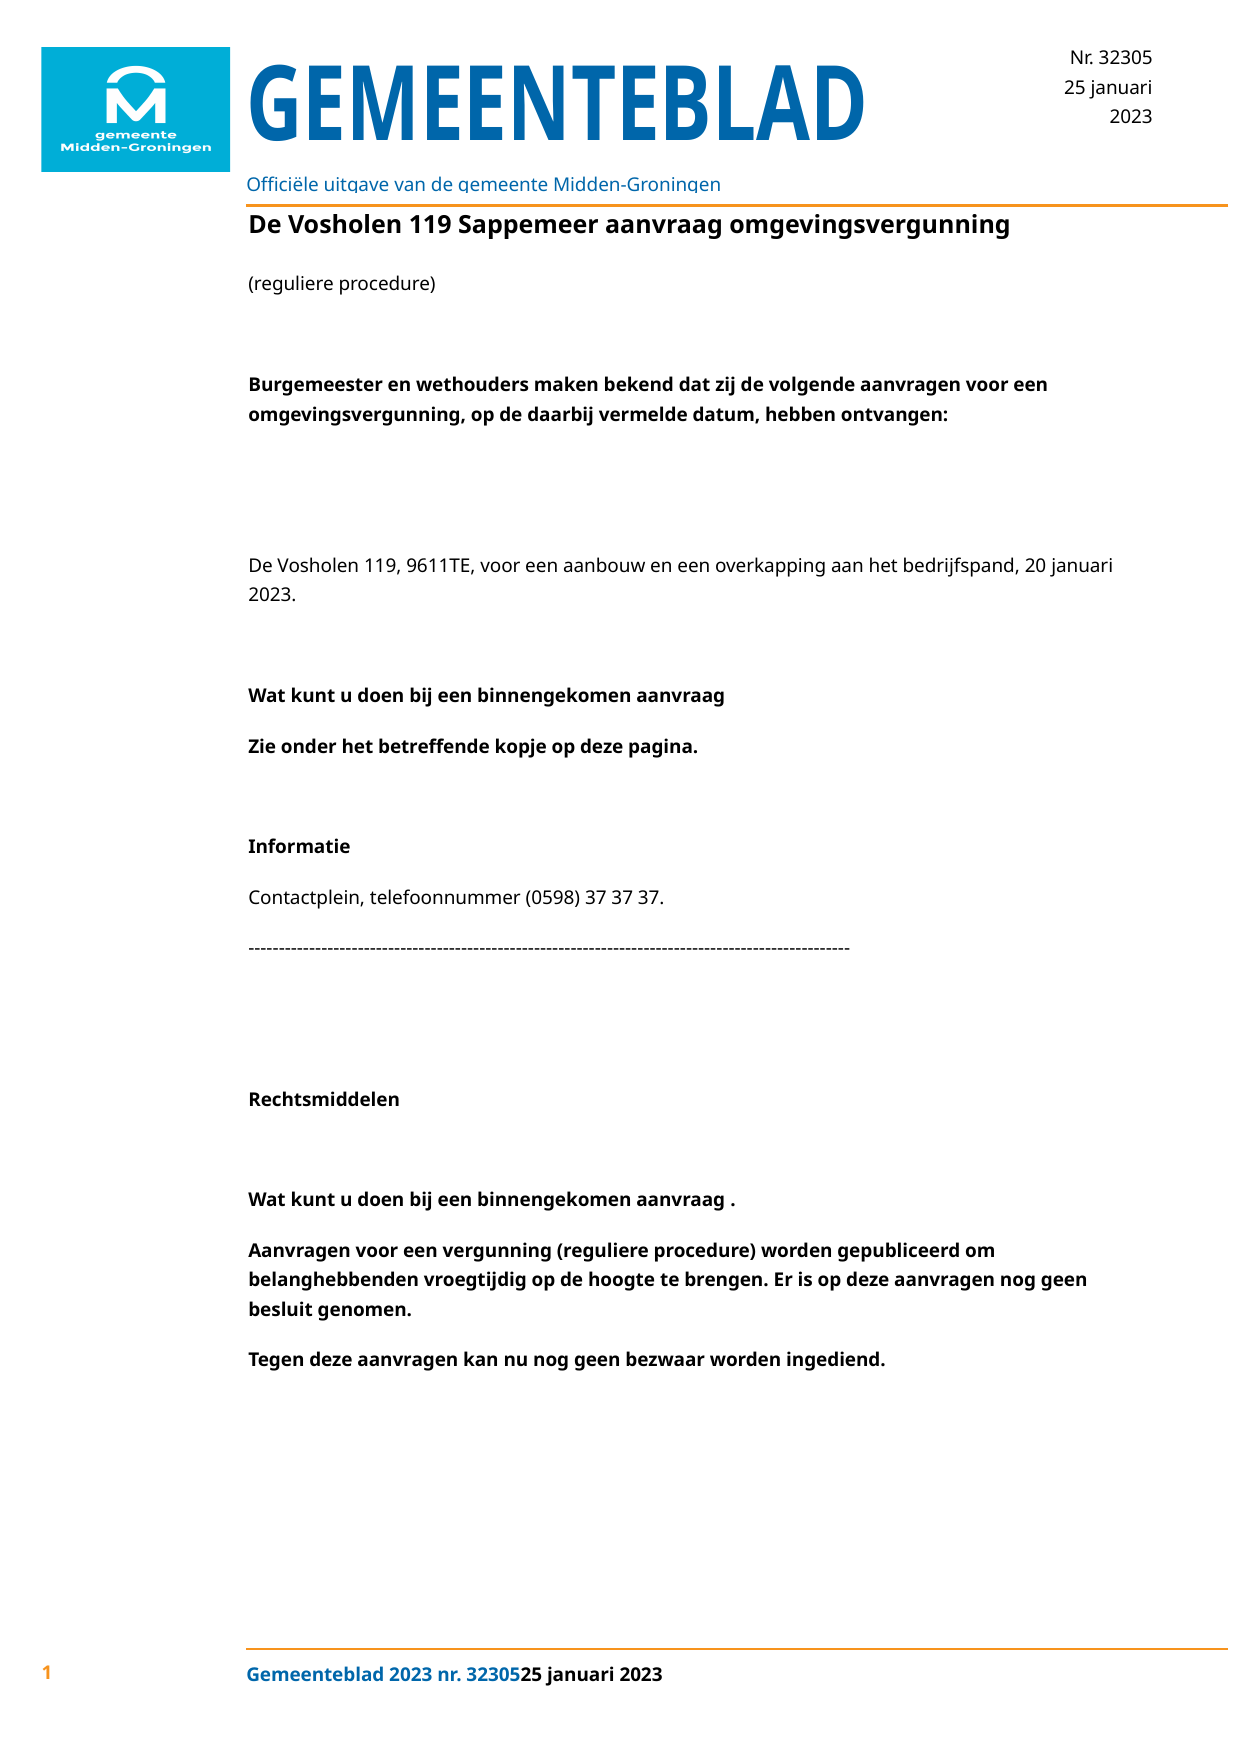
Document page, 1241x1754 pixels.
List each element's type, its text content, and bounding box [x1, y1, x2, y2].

text Contactplein, telefoonnummer (0598) 37 37 37. [248, 884, 1152, 910]
text --------------------------------------------------------------------------------------------------- [248, 934, 1152, 960]
text De Vosholen 119, 9611TE, voor een aanbouw en een overkapping aan het bedrijfspand, 20 januari 2023. [248, 552, 1152, 607]
text Aanvragen voor een vergunning (reguliere procedure) worden gepubliceerd om belanghebbenden vroegtijdig op de hoogte te brengen. Er is op deze aanvragen nog geen besluit genomen. [248, 1237, 1152, 1322]
text Wat kunt u doen bij een binnengekomen aanvraag [248, 682, 1152, 708]
text Burgemeester en wethouders maken bekend dat zij de volgende aanvragen voor een omgevingsvergunning, op de daarbij vermelde datum, hebben ontvangen: [248, 371, 1152, 426]
picture [108, 66, 164, 82]
text De Vosholen 119 Sappemeer aanvraag omgevingsvergunning [248, 207, 1152, 241]
text Informatie [248, 834, 1152, 859]
picture [107, 89, 165, 122]
text Tegen deze aanvragen kan nu nog geen bezwaar worden ingediend. [248, 1347, 1152, 1372]
text Wat kunt u doen bij een binnengekomen aanvraag . [248, 1187, 1152, 1212]
text Zie onder het betreffende kopje op deze pagina. [248, 733, 1152, 758]
text Rechtsmiddelen [248, 1086, 1152, 1111]
picture [184, 146, 190, 153]
text (reguliere procedure) [248, 270, 1152, 296]
